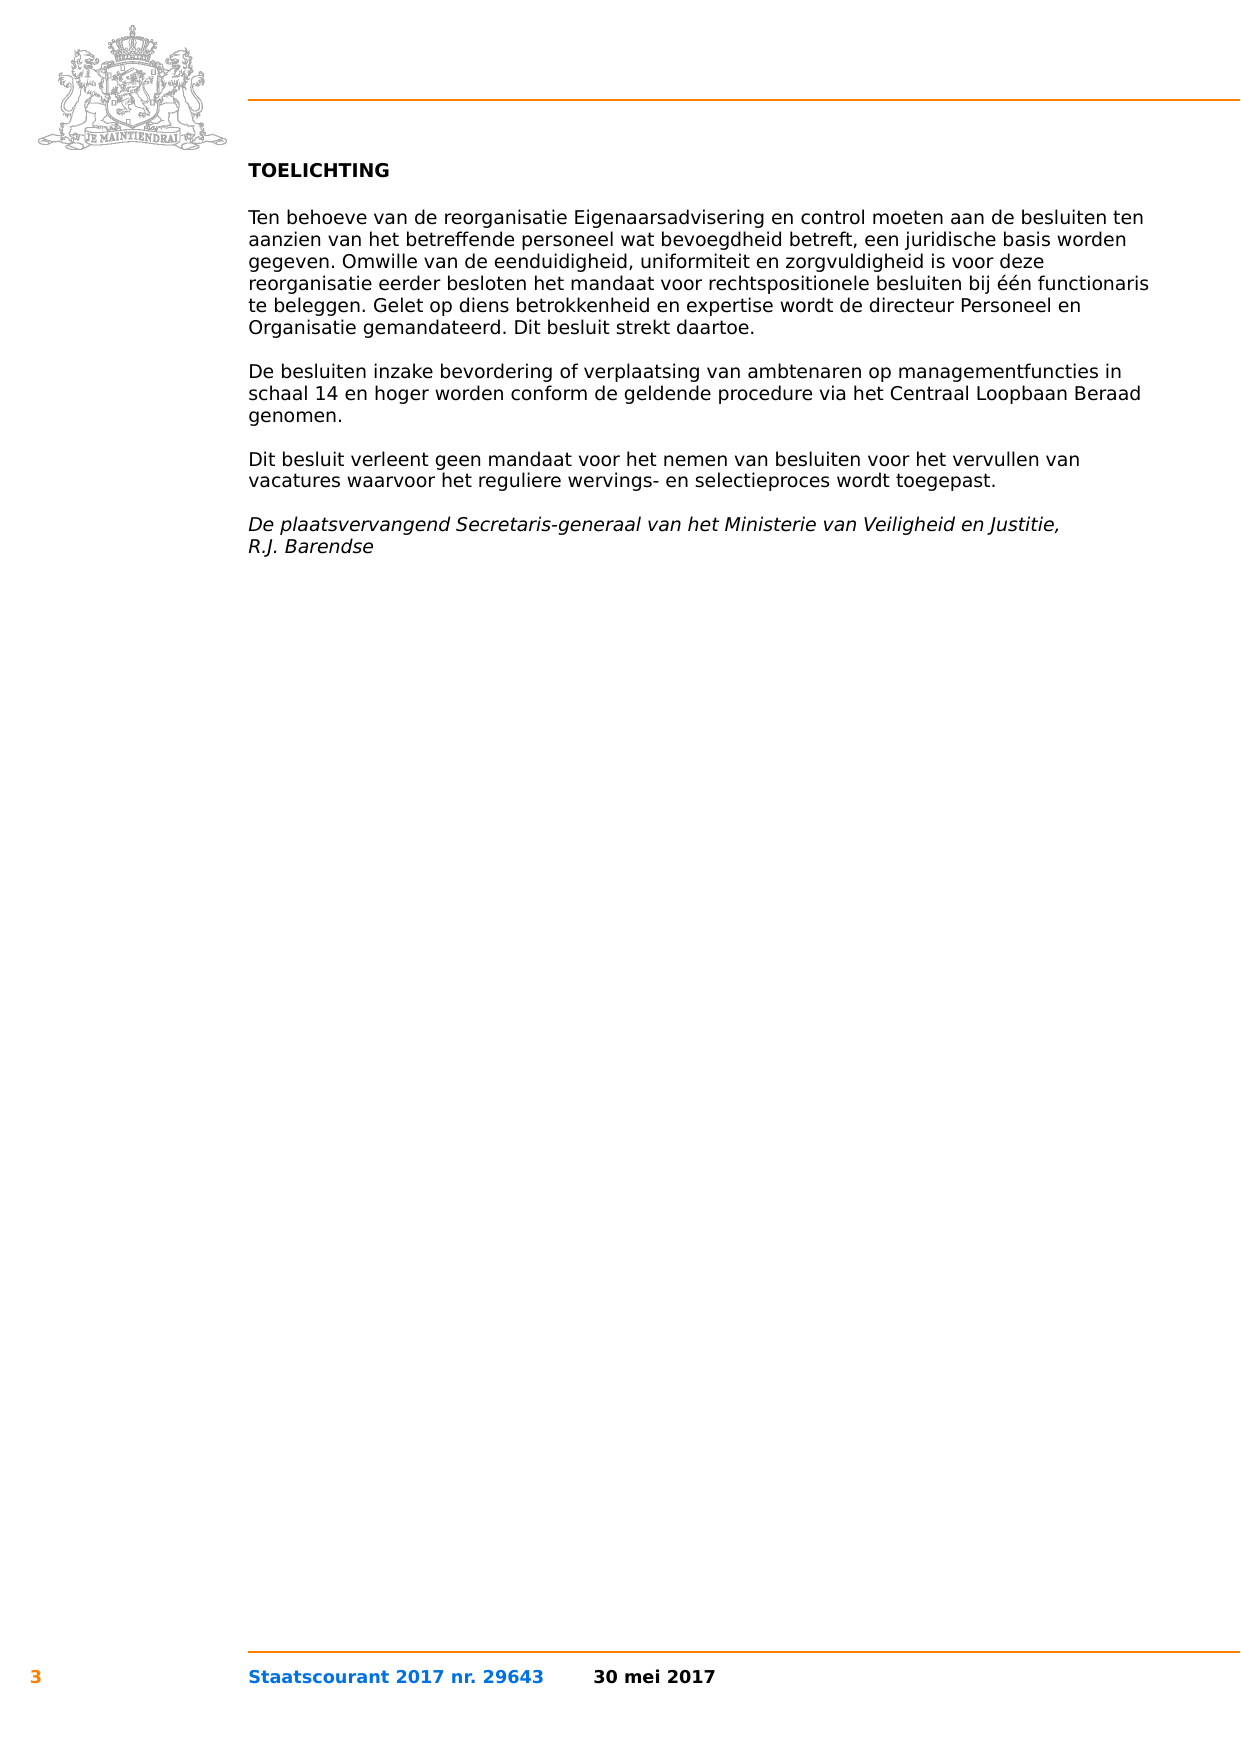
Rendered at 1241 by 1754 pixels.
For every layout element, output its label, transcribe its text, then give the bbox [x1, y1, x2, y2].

subtitle TOELICHTING [248, 160, 1163, 182]
text De plaatsvervangend Secretaris-generaal van het Ministerie van Veiligheid en Justitie, R.J. Barendse [248, 514, 1163, 558]
text De besluiten inzake bevordering of verplaatsing van ambtenaren op managementfuncties in schaal 14 en hoger worden conform de geldende procedure via het Centraal Loopbaan Beraad genomen. [248, 361, 1163, 427]
text Dit besluit verleent geen mandaat voor het nemen van besluiten voor het vervullen van vacatures waarvoor het reguliere wervings- en selectieproces wordt toegepast. [248, 448, 1163, 492]
text Ten behoeve van de reorganisatie Eigenaarsadvisering en control moeten aan de besluiten ten aanzien van het betreffende personeel wat bevoegdheid betreft, een juridische basis worden gegeven. Omwille van de eenduidigheid, uniformiteit en zorgvuldigheid is voor deze reorganisatie eerder besloten het mandaat voor rechtspositionele besluiten bij één functionaris te beleggen. Gelet op diens betrokkenheid en expertise wordt de directeur Personeel en Organisatie gemandateerd. Dit besluit strekt daartoe. [248, 207, 1163, 339]
picture [38, 25, 227, 150]
